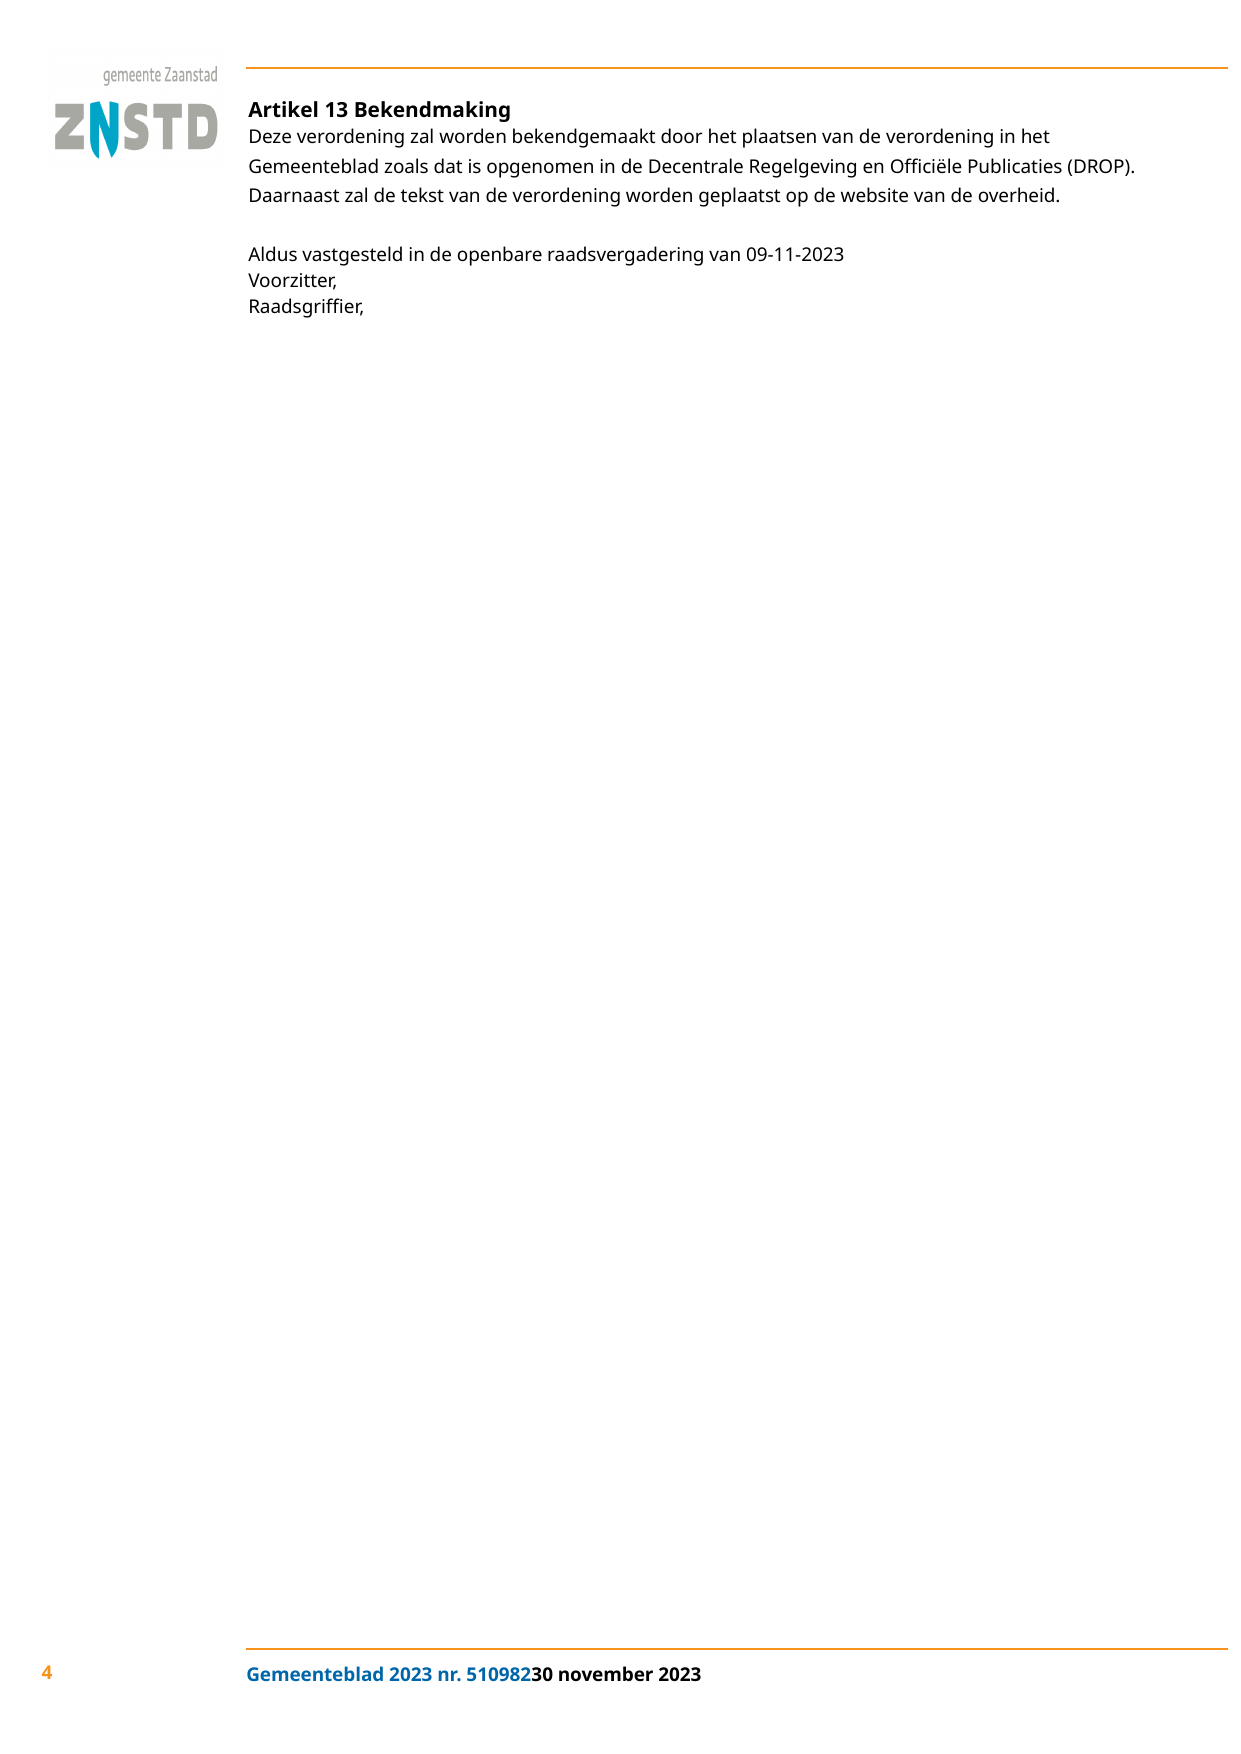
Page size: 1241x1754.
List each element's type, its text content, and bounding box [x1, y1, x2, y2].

text Raadsgriffier, [248, 293, 1152, 319]
picture [41, 47, 231, 172]
text Aldus vastgesteld in de openbare raadsvergadering van 09-11-2023 [248, 242, 1152, 267]
text Voorzitter, [248, 267, 1152, 293]
text Deze verordening zal worden bekendgemaakt door het plaatsen van de verordening in het Gemeenteblad zoals dat is opgenomen in de Decentrale Regelgeving en Officiële Publicaties (DROP). Daarnaast zal de tekst van de verordening worden geplaatst op de website van de overheid. [248, 123, 1152, 208]
text Artikel 13 Bekendmaking [248, 95, 1152, 123]
